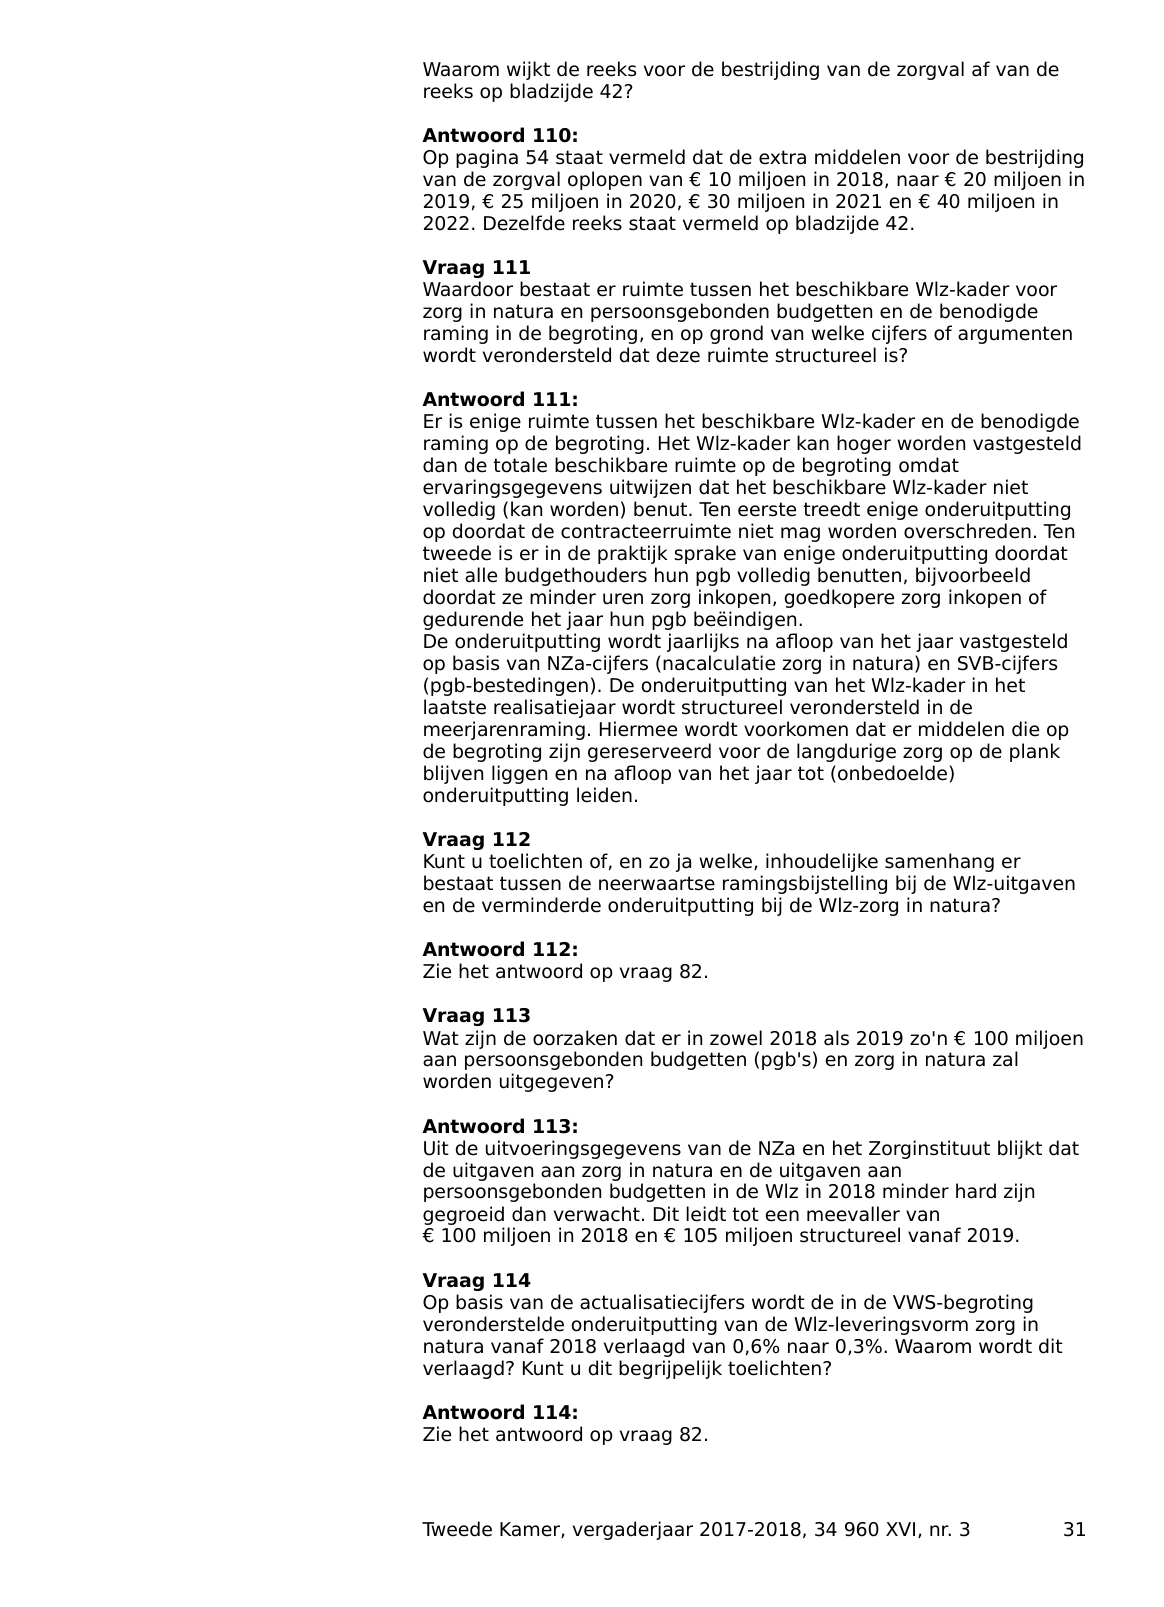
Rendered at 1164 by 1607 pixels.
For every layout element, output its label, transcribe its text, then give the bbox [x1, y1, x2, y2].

text Kunt u toelichten of, en zo ja welke, inhoudelijke samenhang er bestaat tussen de neerwaartse ramingsbijstelling bij de Wlz-uitgaven en de verminderde onderuitputting bij de Wlz-zorg in natura? [422, 851, 1087, 917]
text Op pagina 54 staat vermeld dat de extra middelen voor de bestrijding van de zorgval oplopen van € 10 miljoen in 2018, naar € 20 miljoen in 2019, € 25 miljoen in 2020, € 30 miljoen in 2021 en € 40 miljoen in 2022. Dezelfde reeks staat vermeld op bladzijde 42. [422, 147, 1087, 235]
text € 100 miljoen in 2018 en € 105 miljoen structureel vanaf 2019. [422, 1225, 1087, 1247]
text Antwoord 112: [422, 939, 1087, 961]
text Zie het antwoord op vraag 82. [422, 1424, 1087, 1446]
text Vraag 114 [422, 1269, 1087, 1292]
text Er is enige ruimte tussen het beschikbare Wlz-kader en de benodigde raming op de begroting. Het Wlz-kader kan hoger worden vastgesteld dan de totale beschikbare ruimte op de begroting omdat ervaringsgegevens uitwijzen dat het beschikbare Wlz-kader niet volledig (kan worden) benut. Ten eerste treedt enige onderuitputting op doordat de contracteerruimte niet mag worden overschreden. Ten tweede is er in de praktijk sprake van enige onderuitputting doordat niet alle budgethouders hun pgb volledig benutten, bijvoorbeeld doordat ze minder uren zorg inkopen, goedkopere zorg inkopen of gedurende het jaar hun pgb beëindigen. [422, 411, 1087, 631]
text Op basis van de actualisatiecijfers wordt de in de VWS-begroting veronderstelde onderuitputting van de Wlz-leveringsvorm zorg in natura vanaf 2018 verlaagd van 0,6% naar 0,3%. Waarom wordt dit verlaagd? Kunt u dit begrijpelijk toelichten? [422, 1292, 1087, 1379]
text Waardoor bestaat er ruimte tussen het beschikbare Wlz-kader voor zorg in natura en persoonsgebonden budgetten en de benodigde raming in de begroting, en op grond van welke cijfers of argumenten wordt verondersteld dat deze ruimte structureel is? [422, 279, 1087, 367]
text Vraag 111 [422, 257, 1087, 279]
text Vraag 113 [422, 1005, 1087, 1027]
text Antwoord 113: [422, 1116, 1087, 1137]
text Vraag 112 [422, 829, 1087, 851]
text Antwoord 111: [422, 389, 1087, 411]
text Waarom wijkt de reeks voor de bestrijding van de zorgval af van de reeks op bladzijde 42? [422, 59, 1087, 103]
text Antwoord 114: [422, 1402, 1087, 1424]
text De onderuitputting wordt jaarlijks na afloop van het jaar vastgesteld op basis van NZa-cijfers (nacalculatie zorg in natura) en SVB-cijfers (pgb-bestedingen). De onderuitputting van het Wlz-kader in het laatste realisatiejaar wordt structureel verondersteld in de meerjarenraming. Hiermee wordt voorkomen dat er middelen die op de begroting zijn gereserveerd voor de langdurige zorg op de plank blijven liggen en na afloop van het jaar tot (onbedoelde) onderuitputting leiden. [422, 631, 1087, 807]
text Antwoord 110: [422, 125, 1087, 147]
text Uit de uitvoeringsgegevens van de NZa en het Zorginstituut blijkt dat de uitgaven aan zorg in natura en de uitgaven aan persoonsgebonden budgetten in de Wlz in 2018 minder hard zijn gegroeid dan verwacht. Dit leidt tot een meevaller van [422, 1137, 1087, 1225]
text Wat zijn de oorzaken dat er in zowel 2018 als 2019 zo'n € 100 miljoen aan persoonsgebonden budgetten (pgb's) en zorg in natura zal worden uitgegeven? [422, 1027, 1087, 1093]
text Zie het antwoord op vraag 82. [422, 961, 1087, 983]
